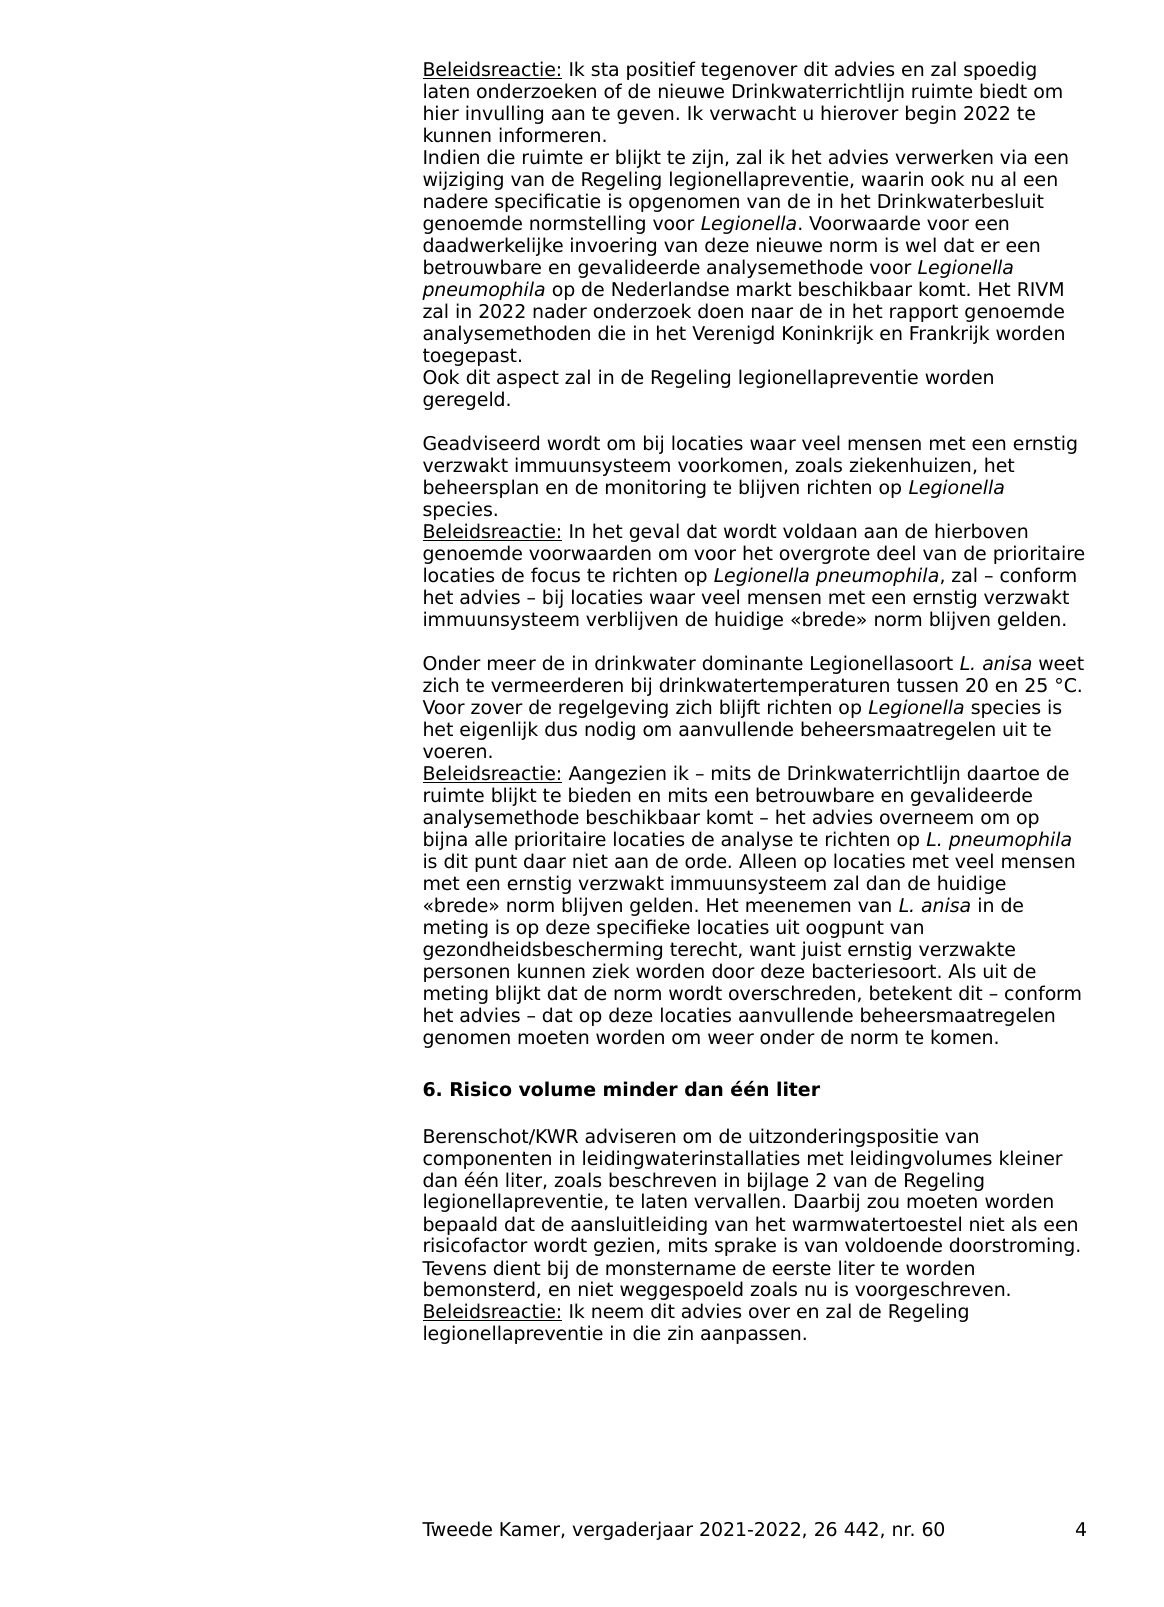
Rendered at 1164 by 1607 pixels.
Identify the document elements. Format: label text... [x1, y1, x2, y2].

text Onder meer de in drinkwater dominante Legionellasoort L. anisa weet zich te vermeerderen bij drinkwatertemperaturen tussen 20 en 25 °C. Voor zover de regelgeving zich blijft richten op Legionella species is het eigenlijk dus nodig om aanvullende beheersmaatregelen uit te voeren. [422, 653, 1087, 763]
text Berenschot/KWR adviseren om de uitzonderingspositie van componenten in leidingwaterinstallaties met leidingvolumes kleiner dan één liter, zoals beschreven in bijlage 2 van de Regeling legionellapreventie, te laten vervallen. Daarbij zou moeten worden bepaald dat de aansluitleiding van het warmwatertoestel niet als een risicofactor wordt gezien, mits sprake is van voldoende doorstroming. Tevens dient bij de monstername de eerste liter te worden bemonsterd, en niet weggespoeld zoals nu is voorgeschreven. [422, 1126, 1087, 1301]
text Ook dit aspect zal in de Regeling legionellapreventie worden geregeld. [422, 367, 1087, 411]
text Geadviseerd wordt om bij locaties waar veel mensen met een ernstig verzwakt immuunsysteem voorkomen, zoals ziekenhuizen, het beheersplan en de monitoring te blijven richten op Legionella species. [422, 433, 1087, 521]
text Beleidsreactie: In het geval dat wordt voldaan aan de hierboven genoemde voorwaarden om voor het overgrote deel van de prioritaire locaties de focus te richten op Legionella pneumophila, zal – conform het advies – bij locaties waar veel mensen met een ernstig verzwakt immuunsysteem verblijven de huidige «brede» norm blijven gelden. [422, 521, 1087, 631]
subtitle 6. Risico volume minder dan één liter [422, 1078, 1087, 1101]
text Beleidsreactie: Aangezien ik – mits de Drinkwaterrichtlijn daartoe de ruimte blijkt te bieden en mits een betrouwbare en gevalideerde analysemethode beschikbaar komt – het advies overneem om op bijna alle prioritaire locaties de analyse te richten op L. pneumophila is dit punt daar niet aan de orde. Alleen op locaties met veel mensen met een ernstig verzwakt immuunsysteem zal dan de huidige «brede» norm blijven gelden. Het meenemen van L. anisa in de meting is op deze specifieke locaties uit oogpunt van gezondheidsbescherming terecht, want juist ernstig verzwakte personen kunnen ziek worden door deze bacteriesoort. Als uit de meting blijkt dat de norm wordt overschreden, betekent dit – conform het advies – dat op deze locaties aanvullende beheersmaatregelen genomen moeten worden om weer onder de norm te komen. [422, 763, 1087, 1048]
text Indien die ruimte er blijkt te zijn, zal ik het advies verwerken via een wijziging van de Regeling legionellapreventie, waarin ook nu al een nadere specificatie is opgenomen van de in het Drinkwaterbesluit genoemde normstelling voor Legionella. Voorwaarde voor een daadwerkelijke invoering van deze nieuwe norm is wel dat er een betrouwbare en gevalideerde analysemethode voor Legionella pneumophila op de Nederlandse markt beschikbaar komt. Het RIVM zal in 2022 nader onderzoek doen naar de in het rapport genoemde analysemethoden die in het Verenigd Koninkrijk en Frankrijk worden toegepast. [422, 147, 1087, 367]
text Beleidsreactie: Ik sta positief tegenover dit advies en zal spoedig laten onderzoeken of de nieuwe Drinkwaterrichtlijn ruimte biedt om hier invulling aan te geven. Ik verwacht u hierover begin 2022 te kunnen informeren. [422, 59, 1087, 147]
text Beleidsreactie: Ik neem dit advies over en zal de Regeling legionellapreventie in die zin aanpassen. [422, 1301, 1087, 1345]
